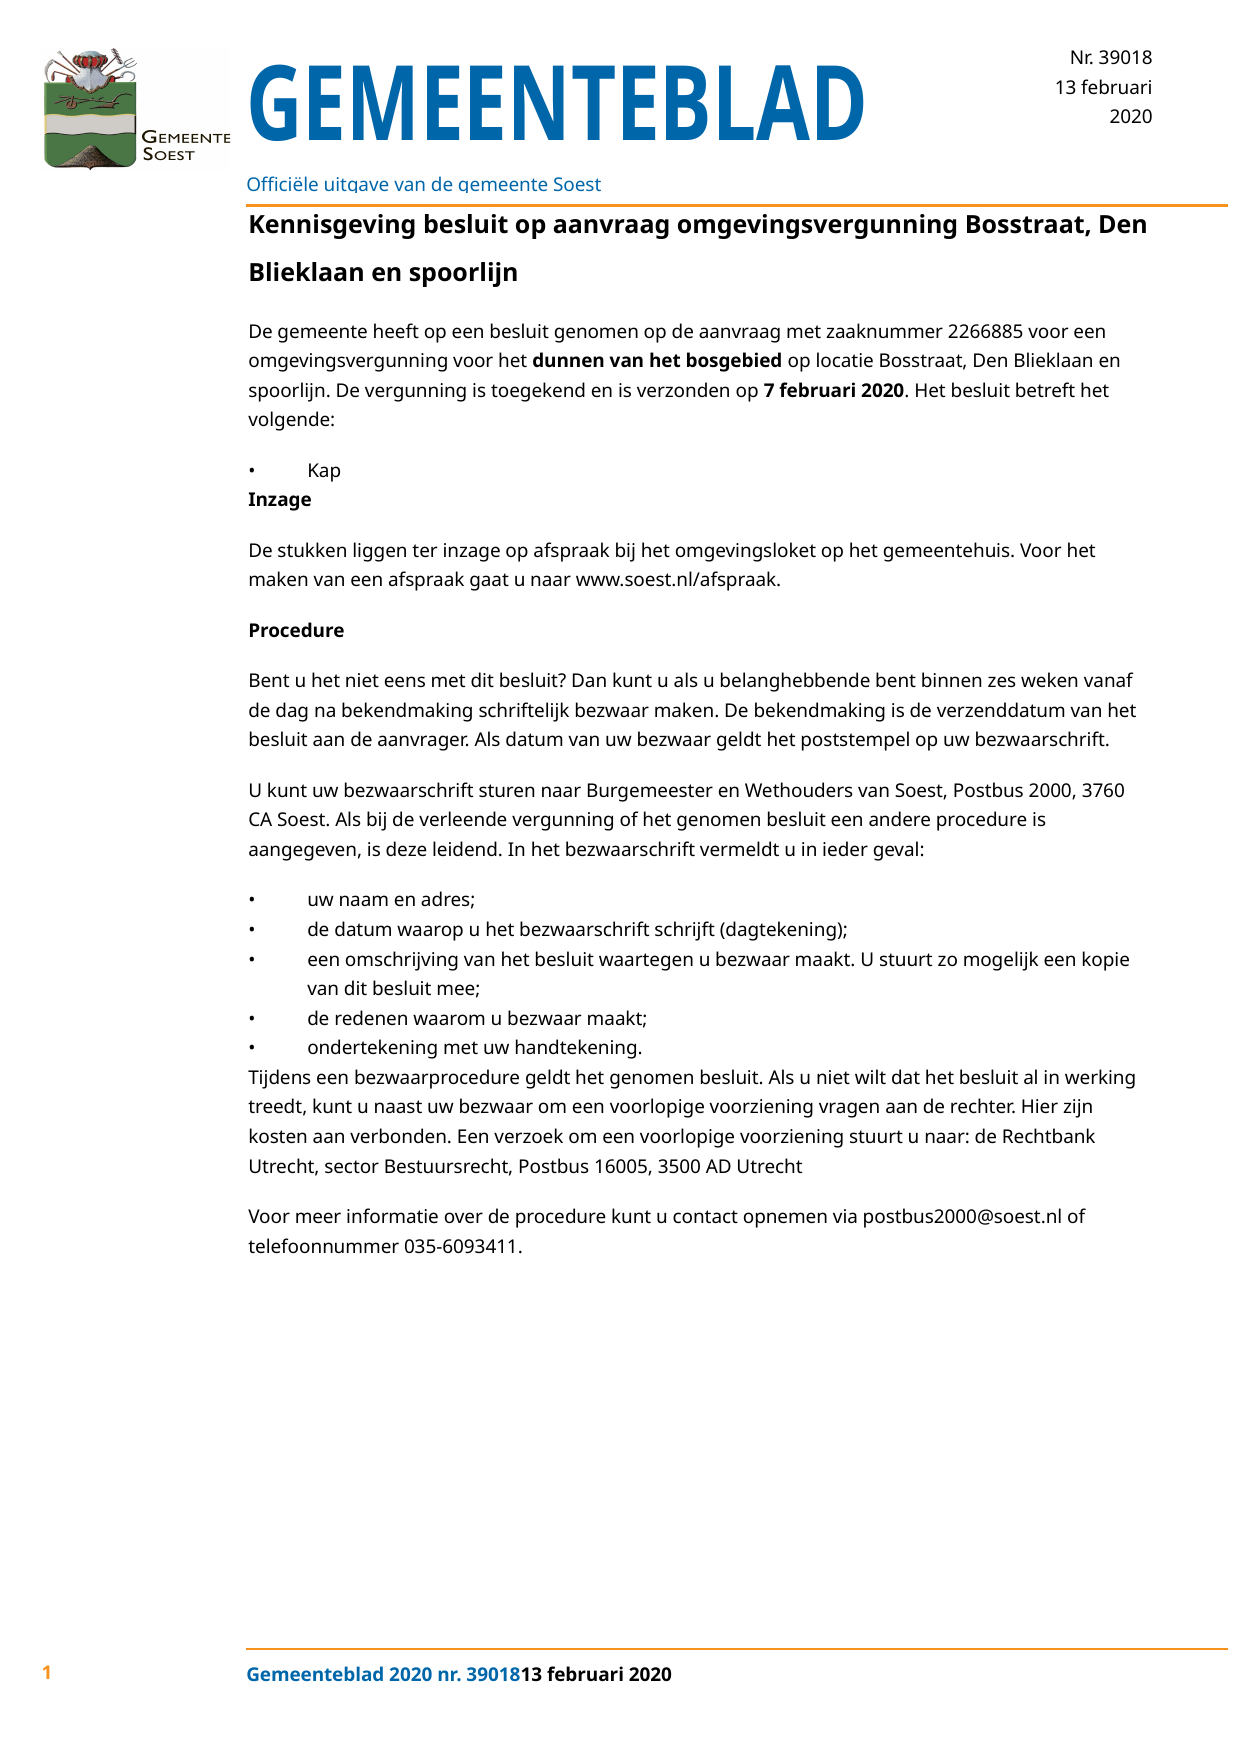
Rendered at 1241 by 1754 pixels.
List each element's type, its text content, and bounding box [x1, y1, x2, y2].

list een omschrijving van het besluit waartegen u bezwaar maakt. U stuurt zo mogelijk een kopie van dit besluit mee; [248, 946, 1152, 1001]
text Procedure [248, 617, 1152, 643]
text Kennisgeving besluit op aanvraag omgevingsvergunning Bosstraat, Den Blieklaan en spoorlijn [248, 207, 1152, 288]
text Bent u het niet eens met dit besluit? Dan kunt u als u belanghebbende bent binnen zes weken vanaf de dag na bekendmaking schriftelijk bezwaar maken. De bekendmaking is de verzenddatum van het besluit aan de aanvrager. Als datum van uw bezwaar geldt het poststempel op uw bezwaarschrift. [248, 667, 1152, 752]
list ondertekening met uw handtekening. [248, 1034, 1152, 1060]
list uw naam en adres; [248, 887, 1152, 912]
list de datum waarop u het bezwaarschrift schrijft (dagtekening); [248, 916, 1152, 942]
text De stukken liggen ter inzage op afspraak bij het omgevingsloket op het gemeentehuis. Voor het maken van een afspraak gaat u naar www.soest.nl/afspraak. [248, 537, 1152, 592]
text Voor meer informatie over de procedure kunt u contact opnemen via postbus2000@soest.nl of telefoonnummer 035-6093411. [248, 1203, 1152, 1259]
list Kap [248, 457, 1152, 483]
text Inzage [248, 487, 1152, 512]
picture [41, 47, 231, 172]
text Tijdens een bezwaarprocedure geldt het genomen besluit. Als u niet wilt dat het besluit al in werking treedt, kunt u naast uw bezwaar om een voorlopige voorziening vragen aan de rechter. Hier zijn kosten aan verbonden. Een verzoek om een voorlopige voorziening stuurt u naar: de Rechtbank Utrecht, sector Bestuursrecht, Postbus 16005, 3500 AD Utrecht [248, 1064, 1152, 1179]
text De gemeente heeft op een besluit genomen op de aanvraag met zaaknummer 2266885 voor een omgevingsvergunning voor het dunnen van het bosgebied op locatie Bosstraat, Den Blieklaan en spoorlijn. De vergunning is toegekend en is verzonden op 7 februari 2020. Het besluit betreft het volgende: [248, 318, 1152, 432]
list de redenen waarom u bezwaar maakt; [248, 1005, 1152, 1031]
text U kunt uw bezwaarschrift sturen naar Burgemeester en Wethouders van Soest, Postbus 2000, 3760 CA Soest. Als bij de verleende vergunning of het genomen besluit een andere procedure is aangegeven, is deze leidend. In het bezwaarschrift vermeldt u in ieder geval: [248, 777, 1152, 862]
